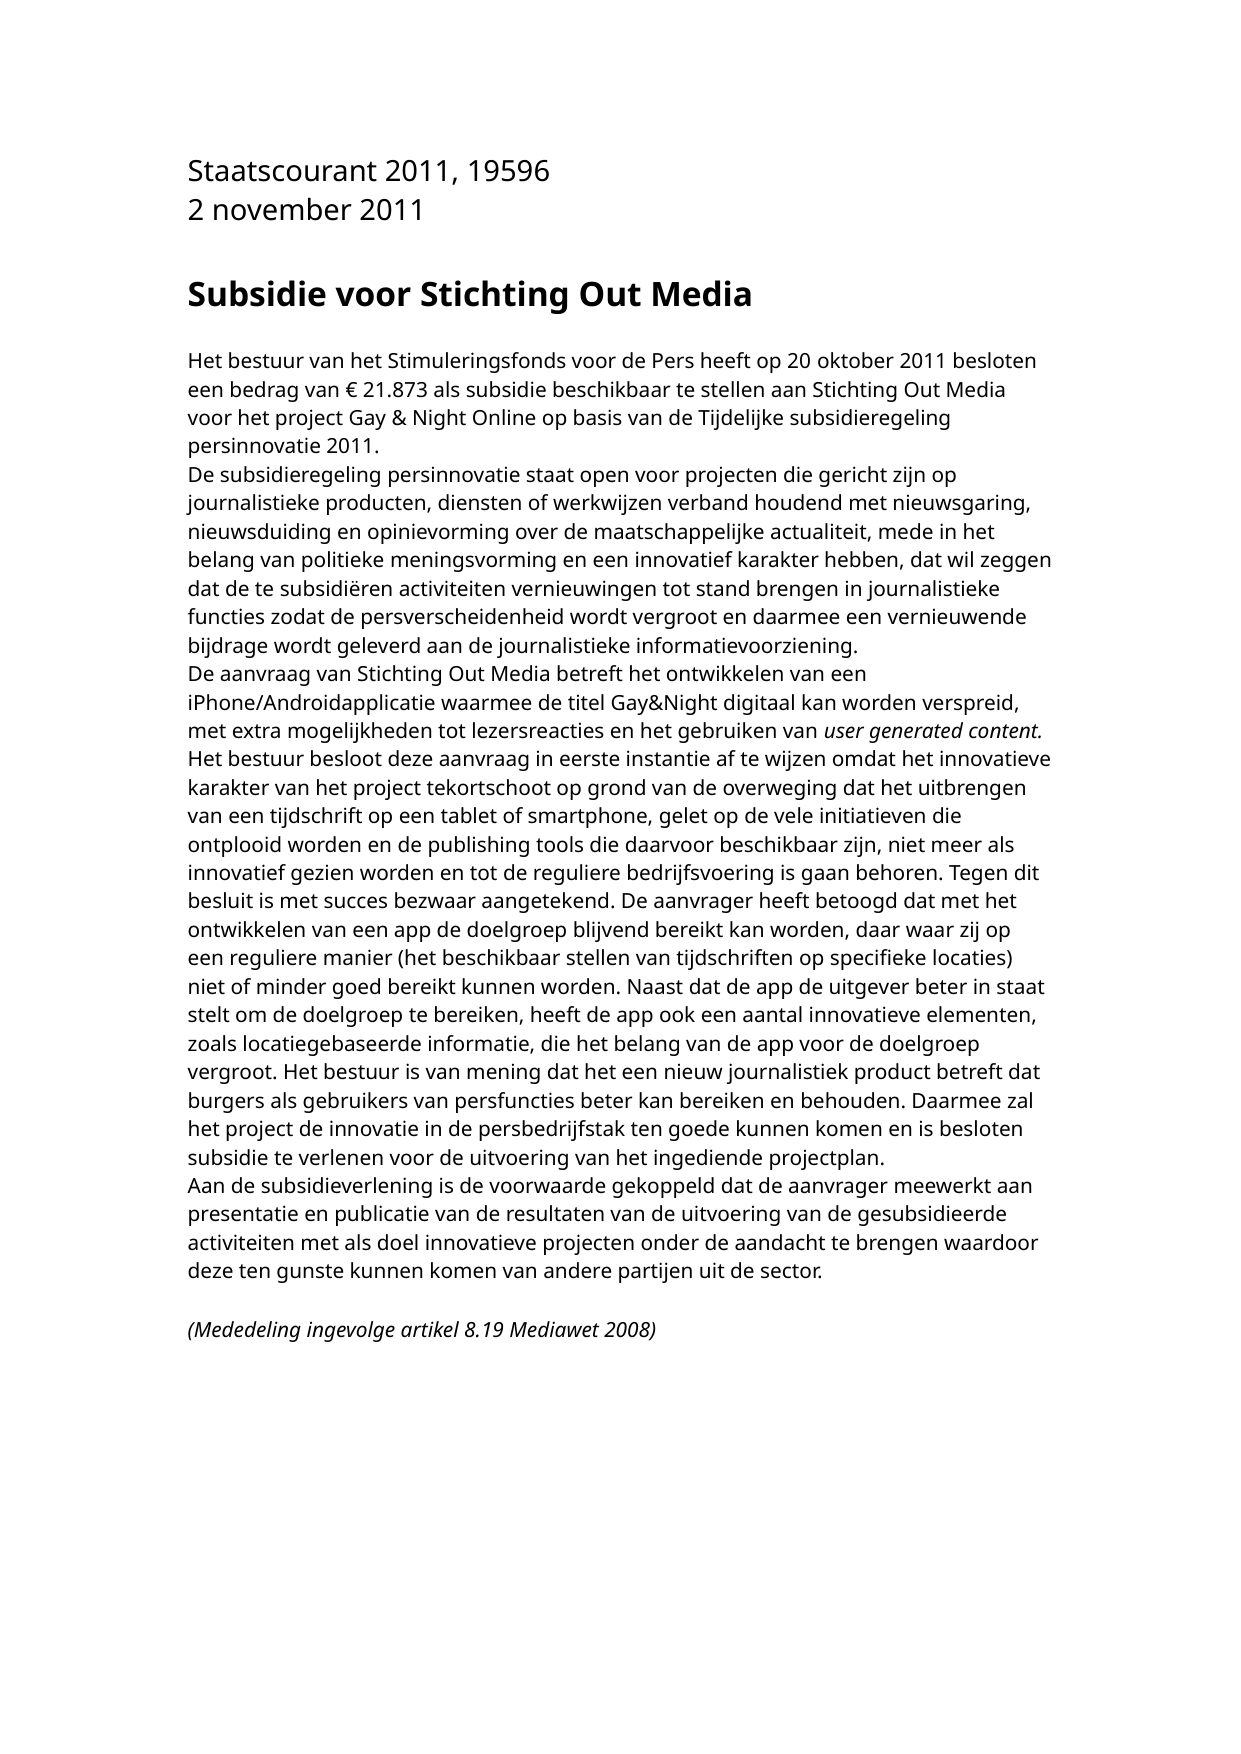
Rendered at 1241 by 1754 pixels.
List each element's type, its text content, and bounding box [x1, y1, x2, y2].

text De subsidieregeling persinnovatie staat open voor projecten die gericht zijn op journalistieke producten, diensten of werkwijzen verband houdend met nieuwsgaring, nieuwsduiding en opinievorming over de maatschappelijke actualiteit, mede in het belang van politieke meningsvorming en een innovatief karakter hebben, dat wil zeggen dat de te subsidiëren activiteiten vernieuwingen tot stand brengen in journalistieke functies zodat de persverscheidenheid wordt vergroot en daarmee een vernieuwende bijdrage wordt geleverd aan de journalistieke informatievoorziening. [187, 460, 1053, 659]
text Staatscourant 2011, 19596 [187, 150, 1053, 190]
subtitle Subsidie voor Stichting Out Media [187, 271, 1053, 316]
text De aanvraag van Stichting Out Media betreft het ontwikkelen van een iPhone/Androidapplicatie waarmee de titel Gay&Night digitaal kan worden verspreid, met extra mogelijkheden tot lezersreacties en het gebruiken van user generated content. [187, 659, 1053, 744]
text Het bestuur van het Stimuleringsfonds voor de Pers heeft op 20 oktober 2011 besloten een bedrag van € 21.873 als subsidie beschikbaar te stellen aan Stichting Out Media voor het project Gay & Night Online op basis van de Tijdelijke subsidieregeling persinnovatie 2011. [187, 346, 1053, 460]
text Het bestuur besloot deze aanvraag in eerste instantie af te wijzen omdat het innovatieve karakter van het project tekortschoot op grond van de overweging dat het uitbrengen van een tijdschrift op een tablet of smartphone, gelet op de vele initiatieven die ontplooid worden en de publishing tools die daarvoor beschikbaar zijn, niet meer als innovatief gezien worden en tot de reguliere bedrijfsvoering is gaan behoren. Tegen dit besluit is met succes bezwaar aangetekend. De aanvrager heeft betoogd dat met het ontwikkelen van een app de doelgroep blijvend bereikt kan worden, daar waar zij op een reguliere manier (het beschikbaar stellen van tijdschriften op specifieke locaties) niet of minder goed bereikt kunnen worden. Naast dat de app de uitgever beter in staat stelt om de doelgroep te bereiken, heeft de app ook een aantal innovatieve elementen, zoals locatiegebaseerde informatie, die het belang van de app voor de doelgroep vergroot. Het bestuur is van mening dat het een nieuw journalistiek product betreft dat burgers als gebruikers van persfuncties beter kan bereiken en behouden. Daarmee zal het project de innovatie in de persbedrijfstak ten goede kunnen komen en is besloten subsidie te verlenen voor de uitvoering van het ingediende projectplan. [187, 744, 1053, 1171]
text Aan de subsidieverlening is de voorwaarde gekoppeld dat de aanvrager meewerkt aan presentatie en publicatie van de resultaten van de uitvoering van de gesubsidieerde activiteiten met als doel innovatieve projecten onder de aandacht te brengen waardoor deze ten gunste kunnen komen van andere partijen uit de sector. [187, 1171, 1053, 1285]
text 2 november 2011 [187, 190, 1053, 229]
text (Mededeling ingevolge artikel 8.19 Mediawet 2008) [187, 1315, 1053, 1343]
